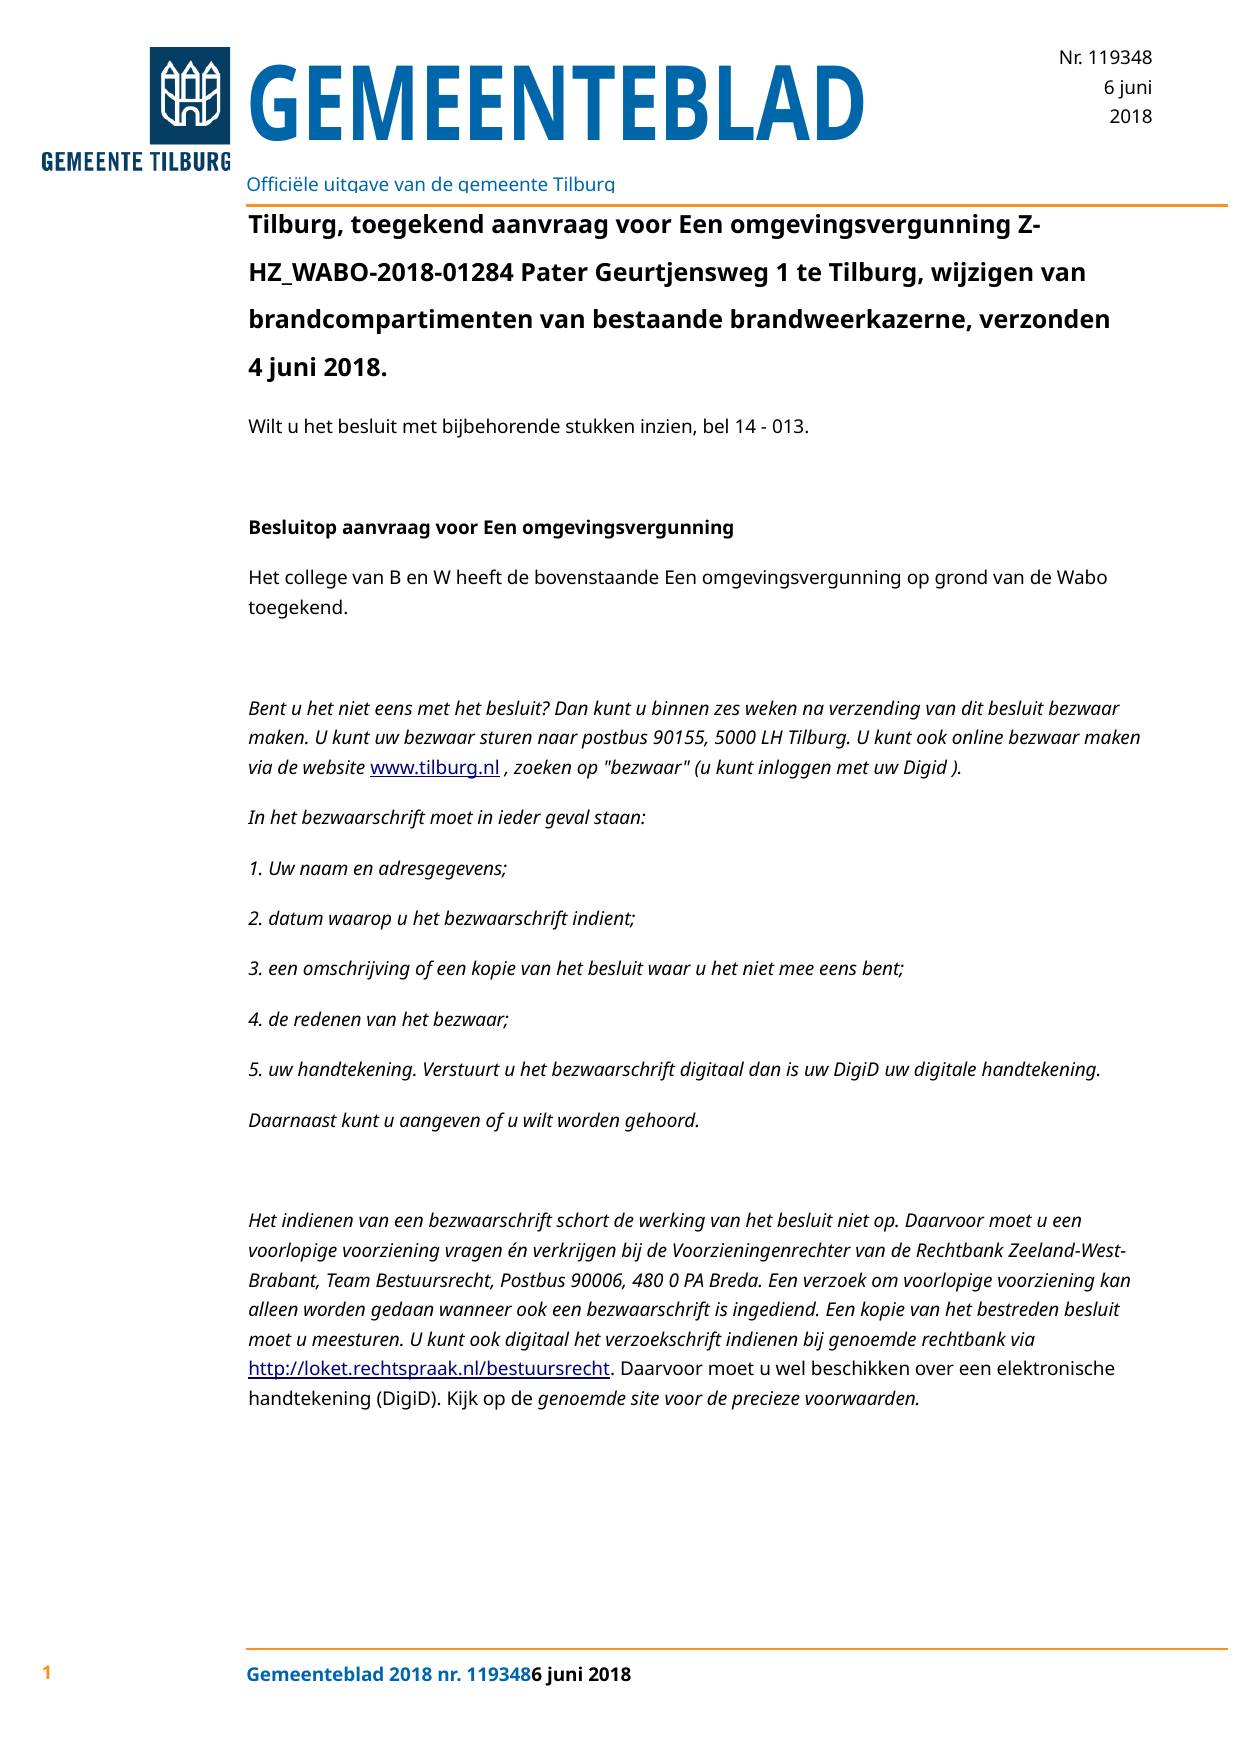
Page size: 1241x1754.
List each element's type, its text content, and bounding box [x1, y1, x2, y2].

text Wilt u het besluit met bijbehorende stukken inzien, bel 14 - 013. [248, 413, 1152, 439]
text Het college van B en W heeft de bovenstaande Een omgevingsvergunning op grond van de Wabo toegekend. [248, 564, 1152, 620]
text Besluitop aanvraag voor Een omgevingsvergunning [248, 514, 1152, 540]
text 5. uw handtekening. Verstuurt u het bezwaarschrift digitaal dan is uw DigiD uw digitale handtekening. [248, 1056, 1152, 1082]
text Het indienen van een bezwaarschrift schort de werking van het besluit niet op. Daarvoor moet u een voorlopige voorziening vragen én verkrijgen bij de Voorzieningenrechter van de Rechtbank Zeeland-West-Brabant, Team Bestuursrecht, Postbus 90006, 480 0 PA Breda. Een verzoek om voorlopige voorziening kan alleen worden gedaan wanneer ook een bezwaarschrift is ingediend. Een kopie van het bestreden besluit moet u meesturen. U kunt ook digitaal het verzoekschrift indienen bij genoemde rechtbank via http://loket.rechtspraak.nl/bestuursrecht. Daarvoor moet u wel beschikken over een elektronische handtekening (DigiD). Kijk op de genoemde site voor de precieze voorwaarden. [248, 1208, 1152, 1411]
text 2. datum waarop u het bezwaarschrift indient; [248, 905, 1152, 931]
text 3. een omschrijving of een kopie van het besluit waar u het niet mee eens bent; [248, 956, 1152, 981]
text 4. de redenen van het bezwaar; [248, 1006, 1152, 1032]
text In het bezwaarschrift moet in ieder geval staan: [248, 804, 1152, 830]
text 1. Uw naam en adresgegevens; [248, 855, 1152, 881]
text Tilburg, toegekend aanvraag voor Een omgevingsvergunning Z-HZ_WABO-2018-01284 Pater Geurtjensweg 1 te Tilburg, wijzigen van brandcompartimenten van bestaande brandweerkazerne, verzonden 4 juni 2018. [248, 207, 1152, 384]
picture [41, 47, 231, 172]
text Bent u het niet eens met het besluit? Dan kunt u binnen zes weken na verzending van dit besluit bezwaar maken. U kunt uw bezwaar sturen naar postbus 90155, 5000 LH Tilburg. U kunt ook online bezwaar maken via de website www.tilburg.nl , zoeken op "bezwaar" (u kunt inloggen met uw Digid ). [248, 695, 1152, 780]
text Daarnaast kunt u aangeven of u wilt worden gehoord. [248, 1107, 1152, 1133]
